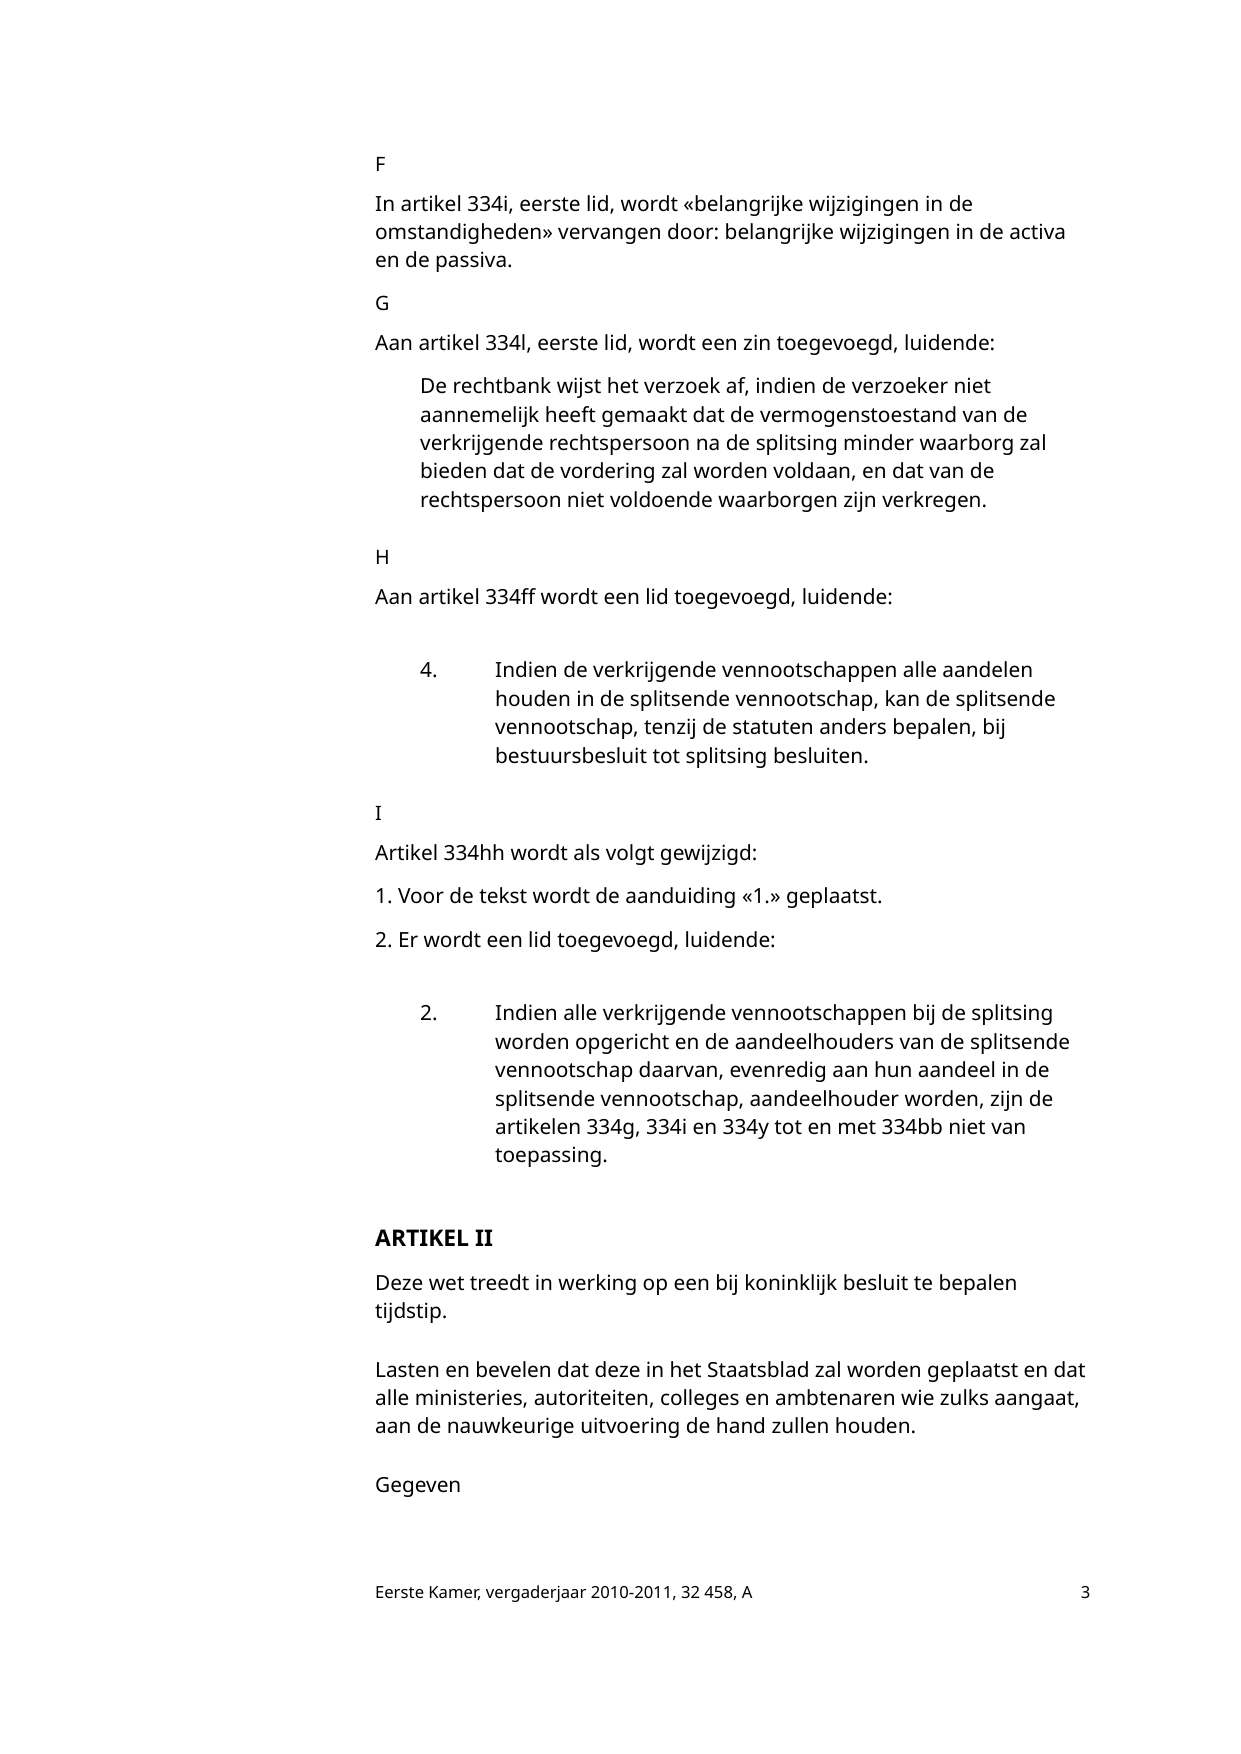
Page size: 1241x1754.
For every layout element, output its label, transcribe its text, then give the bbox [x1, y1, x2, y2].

subtitle ARTIKEL II [375, 1222, 1090, 1253]
text Gegeven [375, 1470, 1090, 1498]
text Aan artikel 334l, eerste lid, wordt een zin toegevoegd, luidende: [375, 328, 1090, 356]
text F [375, 150, 1090, 177]
text 1. Voor de tekst wordt de aanduiding «1.» geplaatst. [375, 882, 1090, 910]
text Artikel 334hh wordt als volgt gewijzigd: [375, 838, 1090, 867]
text In artikel 334i, eerste lid, wordt «belangrijke wijzigingen in de omstandigheden» vervangen door: belangrijke wijzigingen in de activa en de passiva. [375, 189, 1090, 274]
list Indien de verkrijgende vennootschappen alle aandelen houden in de splitsende vennootschap, kan de splitsende vennootschap, tenzij de statuten anders bepalen, bij bestuursbesluit tot splitsing besluiten. [420, 656, 1090, 769]
text Deze wet treedt in werking op een bij koninklijk besluit te bepalen tijdstip. [375, 1268, 1090, 1325]
text 2. Er wordt een lid toegevoegd, luidende: [375, 925, 1090, 953]
text I [375, 799, 1090, 826]
text De rechtbank wijst het verzoek af, indien de verzoeker niet aannemelijk heeft gemaakt dat de vermogenstoestand van de verkrijgende rechtspersoon na de splitsing minder waarborg zal bieden dat de vordering zal worden voldaan, en dat van de rechtspersoon niet voldoende waarborgen zijn verkregen. [420, 371, 1090, 513]
list Indien alle verkrijgende vennootschappen bij de splitsing worden opgericht en de aandeelhouders van de splitsende vennootschap daarvan, evenredig aan hun aandeel in de splitsende vennootschap, aandeelhouder worden, zijn de artikelen 334g, 334i en 334y tot en met 334bb niet van toepassing. [420, 998, 1090, 1169]
text Lasten en bevelen dat deze in het Staatsblad zal worden geplaatst en dat alle ministeries, autoriteiten, colleges en ambtenaren wie zulks aangaat, aan de nauwkeurige uitvoering de hand zullen houden. [375, 1355, 1090, 1440]
text G [375, 289, 1090, 316]
text Aan artikel 334ff wordt een lid toegevoegd, luidende: [375, 582, 1090, 611]
text H [375, 543, 1090, 570]
